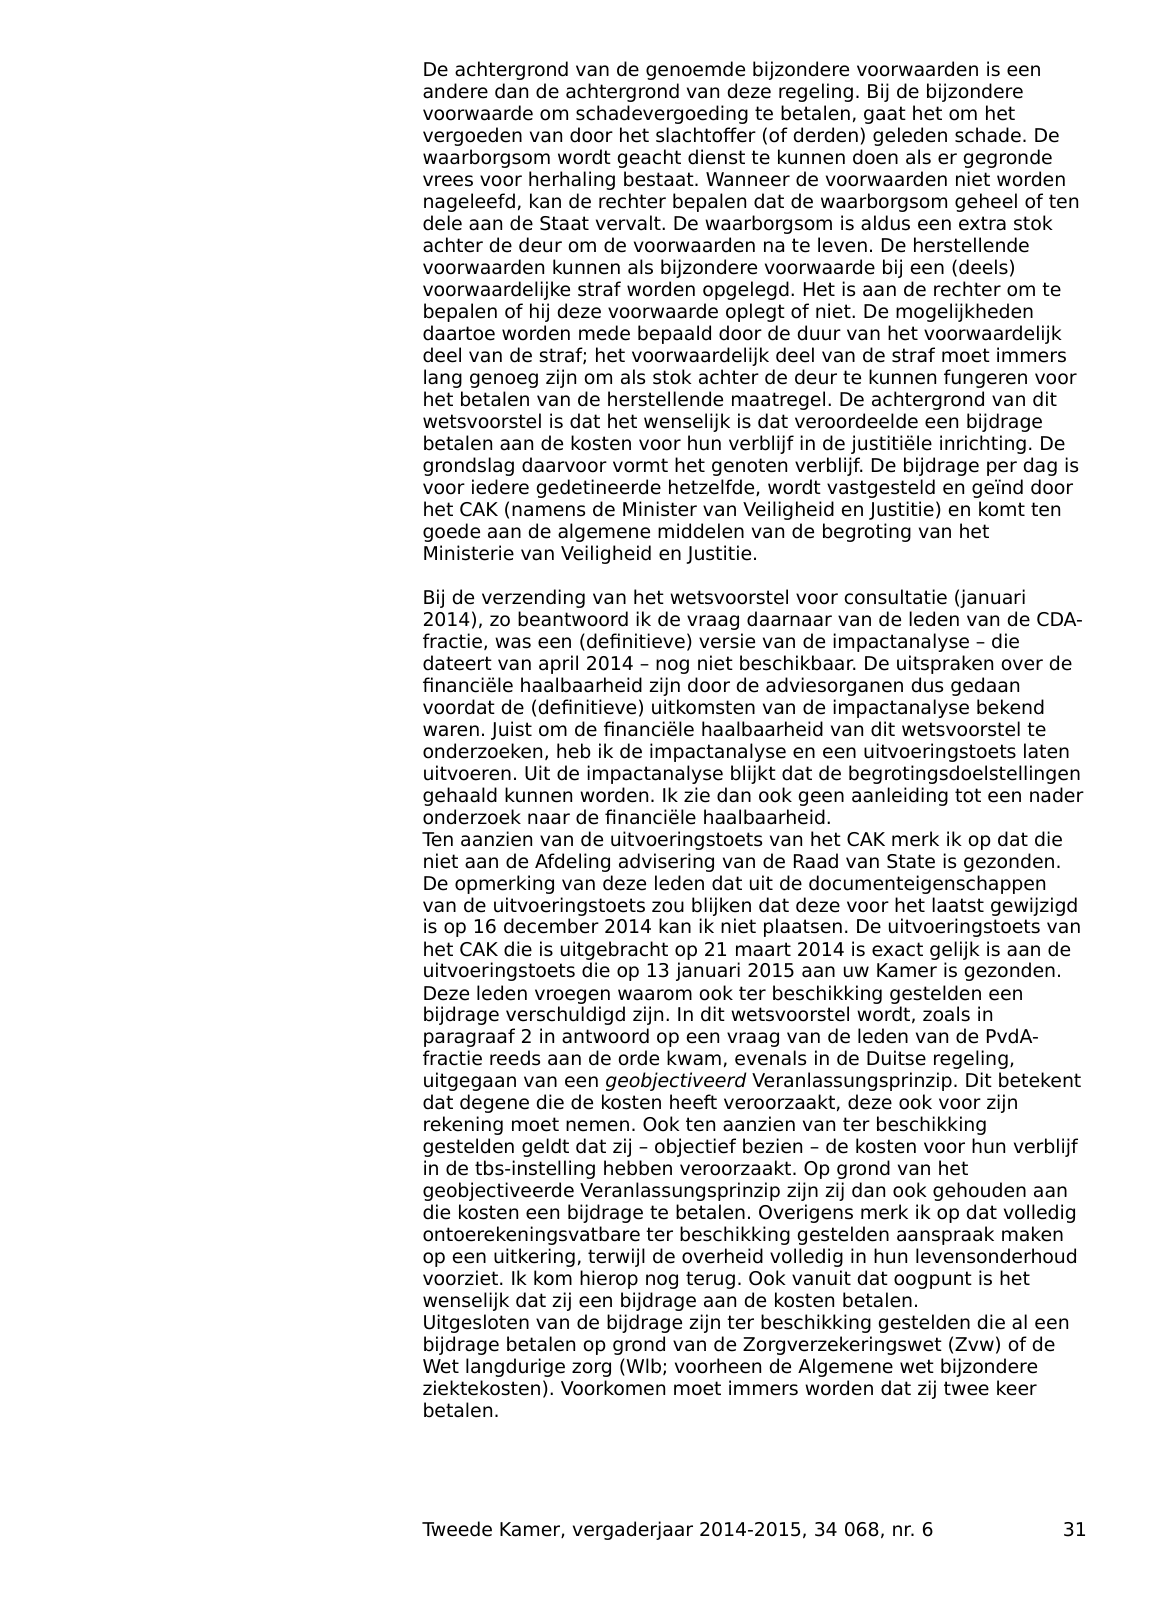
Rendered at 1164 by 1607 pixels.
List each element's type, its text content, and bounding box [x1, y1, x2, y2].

text Bij de verzending van het wetsvoorstel voor consultatie (januari 2014), zo beantwoord ik de vraag daarnaar van de leden van de CDA-fractie, was een (definitieve) versie van de impactanalyse – die dateert van april 2014 – nog niet beschikbaar. De uitspraken over de financiële haalbaarheid zijn door de adviesorganen dus gedaan voordat de (definitieve) uitkomsten van de impactanalyse bekend waren. Juist om de financiële haalbaarheid van dit wetsvoorstel te onderzoeken, heb ik de impactanalyse en een uitvoeringstoets laten uitvoeren. Uit de impactanalyse blijkt dat de begrotingsdoelstellingen gehaald kunnen worden. Ik zie dan ook geen aanleiding tot een nader onderzoek naar de financiële haalbaarheid. [422, 587, 1087, 828]
text Ten aanzien van de uitvoeringstoets van het CAK merk ik op dat die niet aan de Afdeling advisering van de Raad van State is gezonden. De opmerking van deze leden dat uit de documenteigenschappen van de uitvoeringstoets zou blijken dat deze voor het laatst gewijzigd is op 16 december 2014 kan ik niet plaatsen. De uitvoeringstoets van het CAK die is uitgebracht op 21 maart 2014 is exact gelijk is aan de uitvoeringstoets die op 13 januari 2015 aan uw Kamer is gezonden. [422, 828, 1087, 982]
text De achtergrond van de genoemde bijzondere voorwaarden is een andere dan de achtergrond van deze regeling. Bij de bijzondere voorwaarde om schadevergoeding te betalen, gaat het om het vergoeden van door het slachtoffer (of derden) geleden schade. De waarborgsom wordt geacht dienst te kunnen doen als er gegronde vrees voor herhaling bestaat. Wanneer de voorwaarden niet worden nageleefd, kan de rechter bepalen dat de waarborgsom geheel of ten dele aan de Staat vervalt. De waarborgsom is aldus een extra stok achter de deur om de voorwaarden na te leven. De herstellende voorwaarden kunnen als bijzondere voorwaarde bij een (deels) voorwaardelijke straf worden opgelegd. Het is aan de rechter om te bepalen of hij deze voorwaarde oplegt of niet. De mogelijkheden daartoe worden mede bepaald door de duur van het voorwaardelijk deel van de straf; het voorwaardelijk deel van de straf moet immers lang genoeg zijn om als stok achter de deur te kunnen fungeren voor het betalen van de herstellende maatregel. De achtergrond van dit wetsvoorstel is dat het wenselijk is dat veroordeelde een bijdrage betalen aan de kosten voor hun verblijf in de justitiële inrichting. De grondslag daarvoor vormt het genoten verblijf. De bijdrage per dag is voor iedere gedetineerde hetzelfde, wordt vastgesteld en geïnd door het CAK (namens de Minister van Veiligheid en Justitie) en komt ten goede aan de algemene middelen van de begroting van het Ministerie van Veiligheid en Justitie. [422, 59, 1087, 564]
text Uitgesloten van de bijdrage zijn ter beschikking gestelden die al een bijdrage betalen op grond van de Zorgverzekeringswet (Zvw) of de Wet langdurige zorg (Wlb; voorheen de Algemene wet bijzondere ziektekosten). Voorkomen moet immers worden dat zij twee keer betalen. [422, 1312, 1087, 1422]
text Deze leden vroegen waarom ook ter beschikking gestelden een bijdrage verschuldigd zijn. In dit wetsvoorstel wordt, zoals in paragraaf 2 in antwoord op een vraag van de leden van de PvdA-fractie reeds aan de orde kwam, evenals in de Duitse regeling, uitgegaan van een geobjectiveerd Veranlassungsprinzip. Dit betekent dat degene die de kosten heeft veroorzaakt, deze ook voor zijn rekening moet nemen. Ook ten aanzien van ter beschikking gestelden geldt dat zij – objectief bezien – de kosten voor hun verblijf in de tbs-instelling hebben veroorzaakt. Op grond van het geobjectiveerde Veranlassungsprinzip zijn zij dan ook gehouden aan die kosten een bijdrage te betalen. Overigens merk ik op dat volledig ontoerekeningsvatbare ter beschikking gestelden aanspraak maken op een uitkering, terwijl de overheid volledig in hun levensonderhoud voorziet. Ik kom hierop nog terug. Ook vanuit dat oogpunt is het wenselijk dat zij een bijdrage aan de kosten betalen. [422, 982, 1087, 1312]
